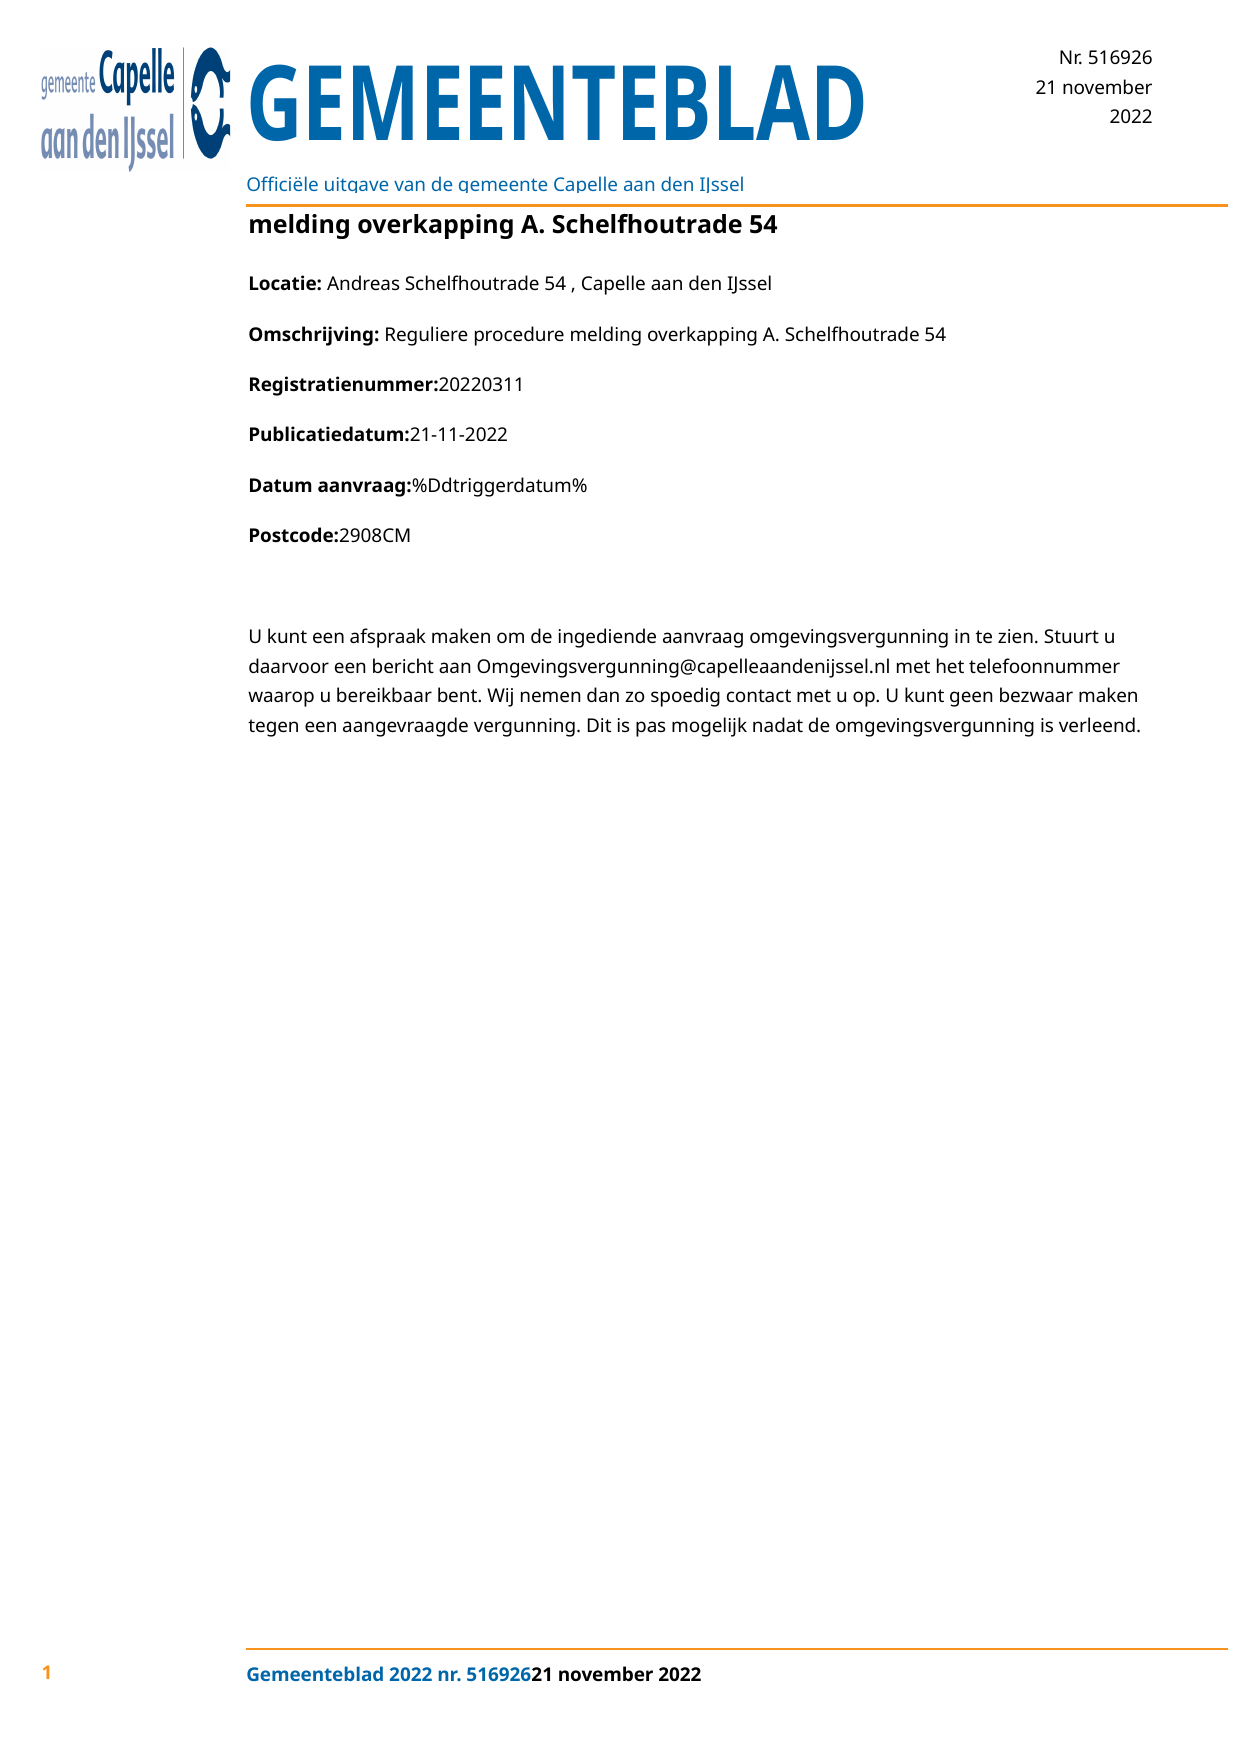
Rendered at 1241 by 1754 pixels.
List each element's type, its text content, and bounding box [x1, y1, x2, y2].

text melding overkapping A. Schelfhoutrade 54 [248, 207, 1152, 241]
text Publicatiedatum:21-11-2022 [248, 422, 1152, 447]
text Postcode:2908CM [248, 522, 1152, 548]
text Locatie: Andreas Schelfhoutrade 54 , Capelle aan den IJssel [248, 270, 1152, 296]
text Datum aanvraag:%Ddtriggerdatum% [248, 472, 1152, 498]
text Omschrijving: Reguliere procedure melding overkapping A. Schelfhoutrade 54 [248, 321, 1152, 346]
text Registratienummer:20220311 [248, 371, 1152, 397]
text U kunt een afspraak maken om de ingediende aanvraag omgevingsvergunning in te zien. Stuurt u daarvoor een bericht aan Omgevingsvergunning@capelleaandenijssel.nl met het telefoonnummer waarop u bereikbaar bent. Wij nemen dan zo spoedig contact met u op. U kunt geen bezwaar maken tegen een aangevraagde vergunning. Dit is pas mogelijk nadat de omgevingsvergunning is verleend. [248, 623, 1152, 738]
picture [41, 47, 231, 172]
